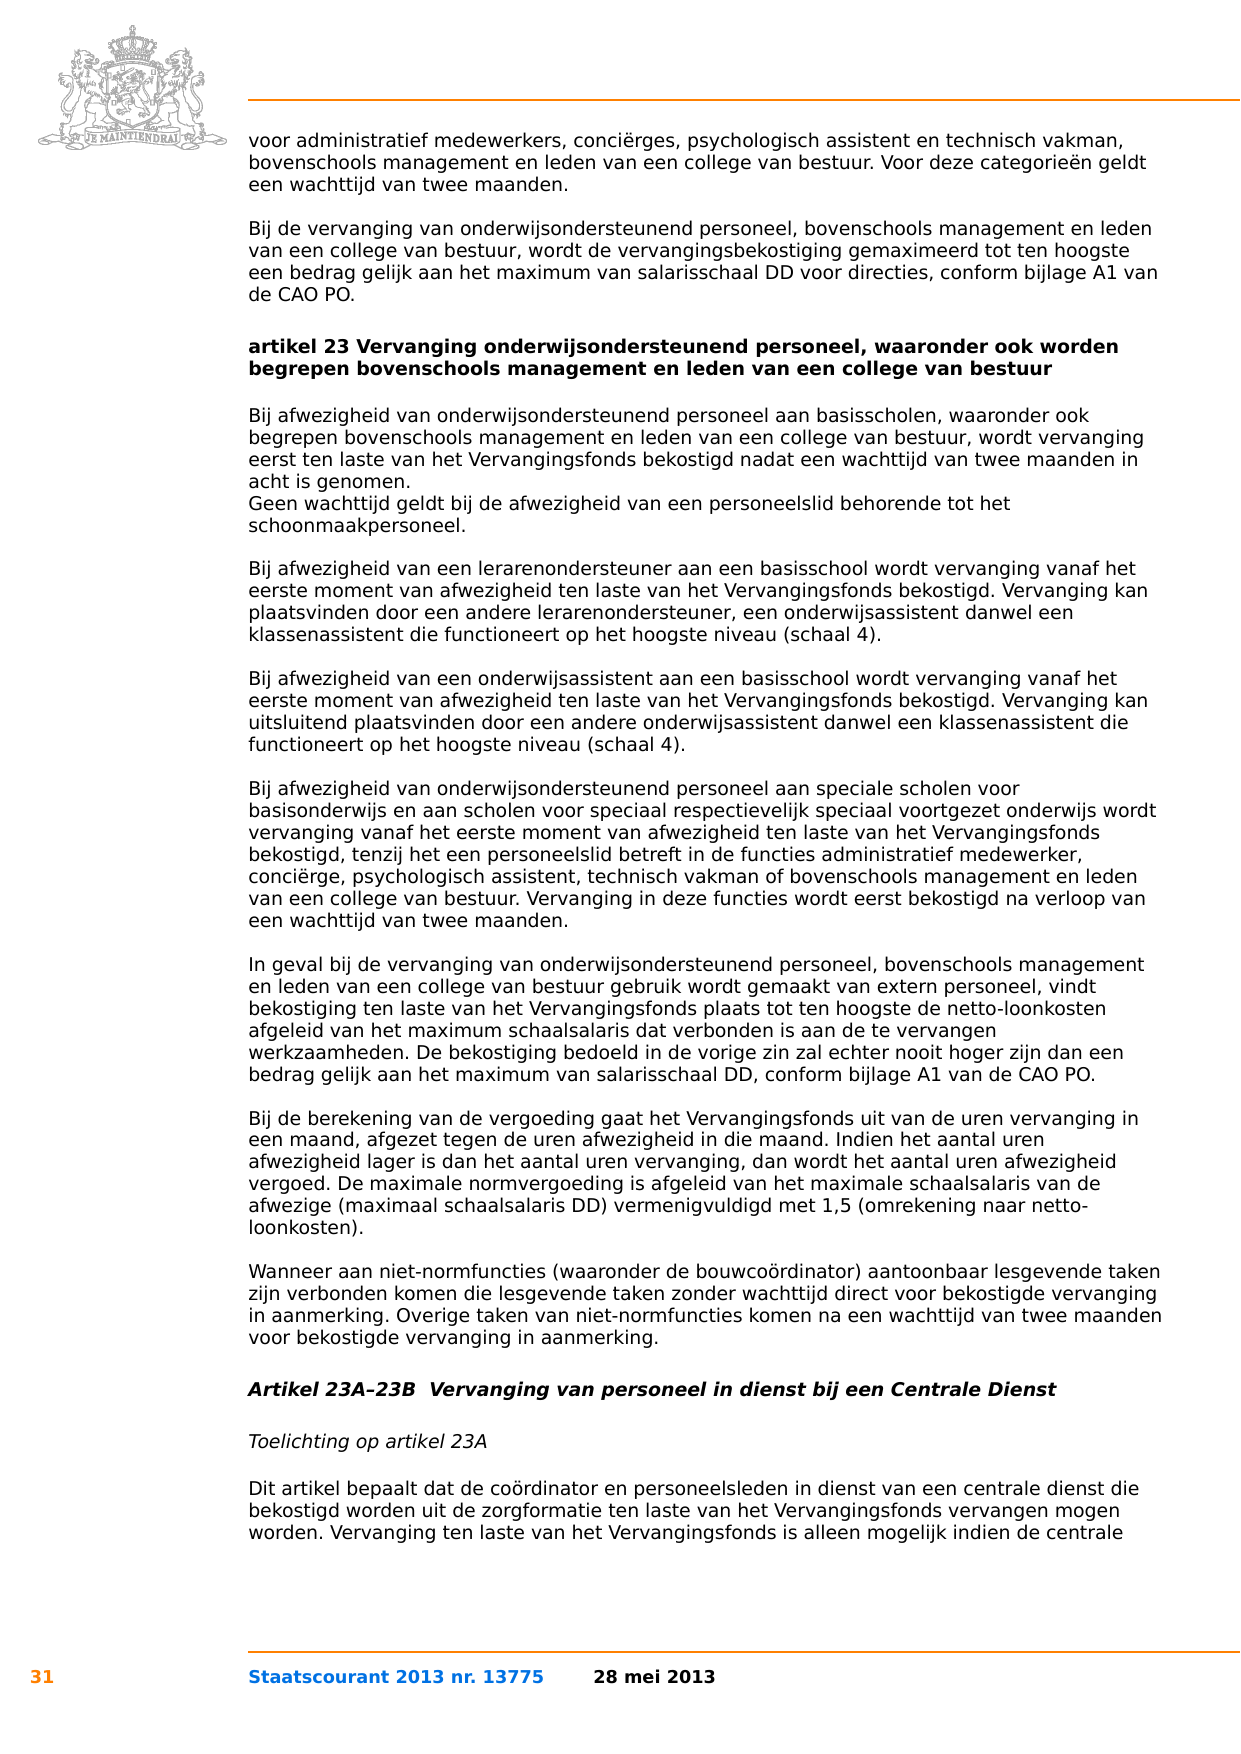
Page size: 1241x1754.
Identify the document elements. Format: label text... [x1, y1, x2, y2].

text voor administratief medewerkers, conciërges, psychologisch assistent en technisch vakman, bovenschools management en leden van een college van bestuur. Voor deze categorieën geldt een wachttijd van twee maanden. [248, 130, 1163, 196]
picture [38, 25, 227, 150]
text Bij afwezigheid van een lerarenondersteuner aan een basisschool wordt vervanging vanaf het eerste moment van afwezigheid ten laste van het Vervangingsfonds bekostigd. Vervanging kan plaatsvinden door een andere lerarenondersteuner, een onderwijsassistent danwel een klassenassistent die functioneert op het hoogste niveau (schaal 4). [248, 558, 1163, 646]
text Bij de berekening van de vergoeding gaat het Vervangingsfonds uit van de uren vervanging in een maand, afgezet tegen de uren afwezigheid in die maand. Indien het aantal uren afwezigheid lager is dan het aantal uren vervanging, dan wordt het aantal uren afwezigheid vergoed. De maximale normvergoeding is afgeleid van het maximale schaalsalaris van de afwezige (maximaal schaalsalaris DD) vermenigvuldigd met 1,5 (omrekening naar netto-loonkosten). [248, 1107, 1163, 1239]
subtitle Toelichting op artikel 23A [248, 1431, 1163, 1453]
subtitle Artikel 23A–23B Vervanging van personeel in dienst bij een Centrale Dienst [248, 1379, 1163, 1401]
text Geen wachttijd geldt bij de afwezigheid van een personeelslid behorende tot het schoonmaakpersoneel. [248, 492, 1163, 536]
text In geval bij de vervanging van onderwijsondersteunend personeel, bovenschools management en leden van een college van bestuur gebruik wordt gemaakt van extern personeel, vindt bekostiging ten laste van het Vervangingsfonds plaats tot ten hoogste de netto-loonkosten afgeleid van het maximum schaalsalaris dat verbonden is aan de te vervangen werkzaamheden. De bekostiging bedoeld in de vorige zin zal echter nooit hoger zijn dan een bedrag gelijk aan het maximum van salarisschaal DD, conform bijlage A1 van de CAO PO. [248, 954, 1163, 1086]
text Bij afwezigheid van onderwijsondersteunend personeel aan basisscholen, waaronder ook begrepen bovenschools management en leden van een college van bestuur, wordt vervanging eerst ten laste van het Vervangingsfonds bekostigd nadat een wachttijd van twee maanden in acht is genomen. [248, 404, 1163, 492]
text Dit artikel bepaalt dat de coördinator en personeelsleden in dienst van een centrale dienst die bekostigd worden uit de zorgformatie ten laste van het Vervangingsfonds vervangen mogen worden. Vervanging ten laste van het Vervangingsfonds is alleen mogelijk indien de centrale [248, 1478, 1163, 1544]
subtitle artikel 23 Vervanging onderwijsondersteunend personeel, waaronder ook worden begrepen bovenschools management en leden van een college van bestuur [248, 336, 1163, 379]
text Bij afwezigheid van een onderwijsassistent aan een basisschool wordt vervanging vanaf het eerste moment van afwezigheid ten laste van het Vervangingsfonds bekostigd. Vervanging kan uitsluitend plaatsvinden door een andere onderwijsassistent danwel een klassenassistent die functioneert op het hoogste niveau (schaal 4). [248, 668, 1163, 756]
text Wanneer aan niet-normfuncties (waaronder de bouwcoördinator) aantoonbaar lesgevende taken zijn verbonden komen die lesgevende taken zonder wachttijd direct voor bekostigde vervanging in aanmerking. Overige taken van niet-normfuncties komen na een wachttijd van twee maanden voor bekostigde vervanging in aanmerking. [248, 1261, 1163, 1349]
text Bij de vervanging van onderwijsondersteunend personeel, bovenschools management en leden van een college van bestuur, wordt de vervangingsbekostiging gemaximeerd tot ten hoogste een bedrag gelijk aan het maximum van salarisschaal DD voor directies, conform bijlage A1 van de CAO PO. [248, 218, 1163, 306]
text Bij afwezigheid van onderwijsondersteunend personeel aan speciale scholen voor basisonderwijs en aan scholen voor speciaal respectievelijk speciaal voortgezet onderwijs wordt vervanging vanaf het eerste moment van afwezigheid ten laste van het Vervangingsfonds bekostigd, tenzij het een personeelslid betreft in de functies administratief medewerker, conciërge, psychologisch assistent, technisch vakman of bovenschools management en leden van een college van bestuur. Vervanging in deze functies wordt eerst bekostigd na verloop van een wachttijd van twee maanden. [248, 778, 1163, 932]
